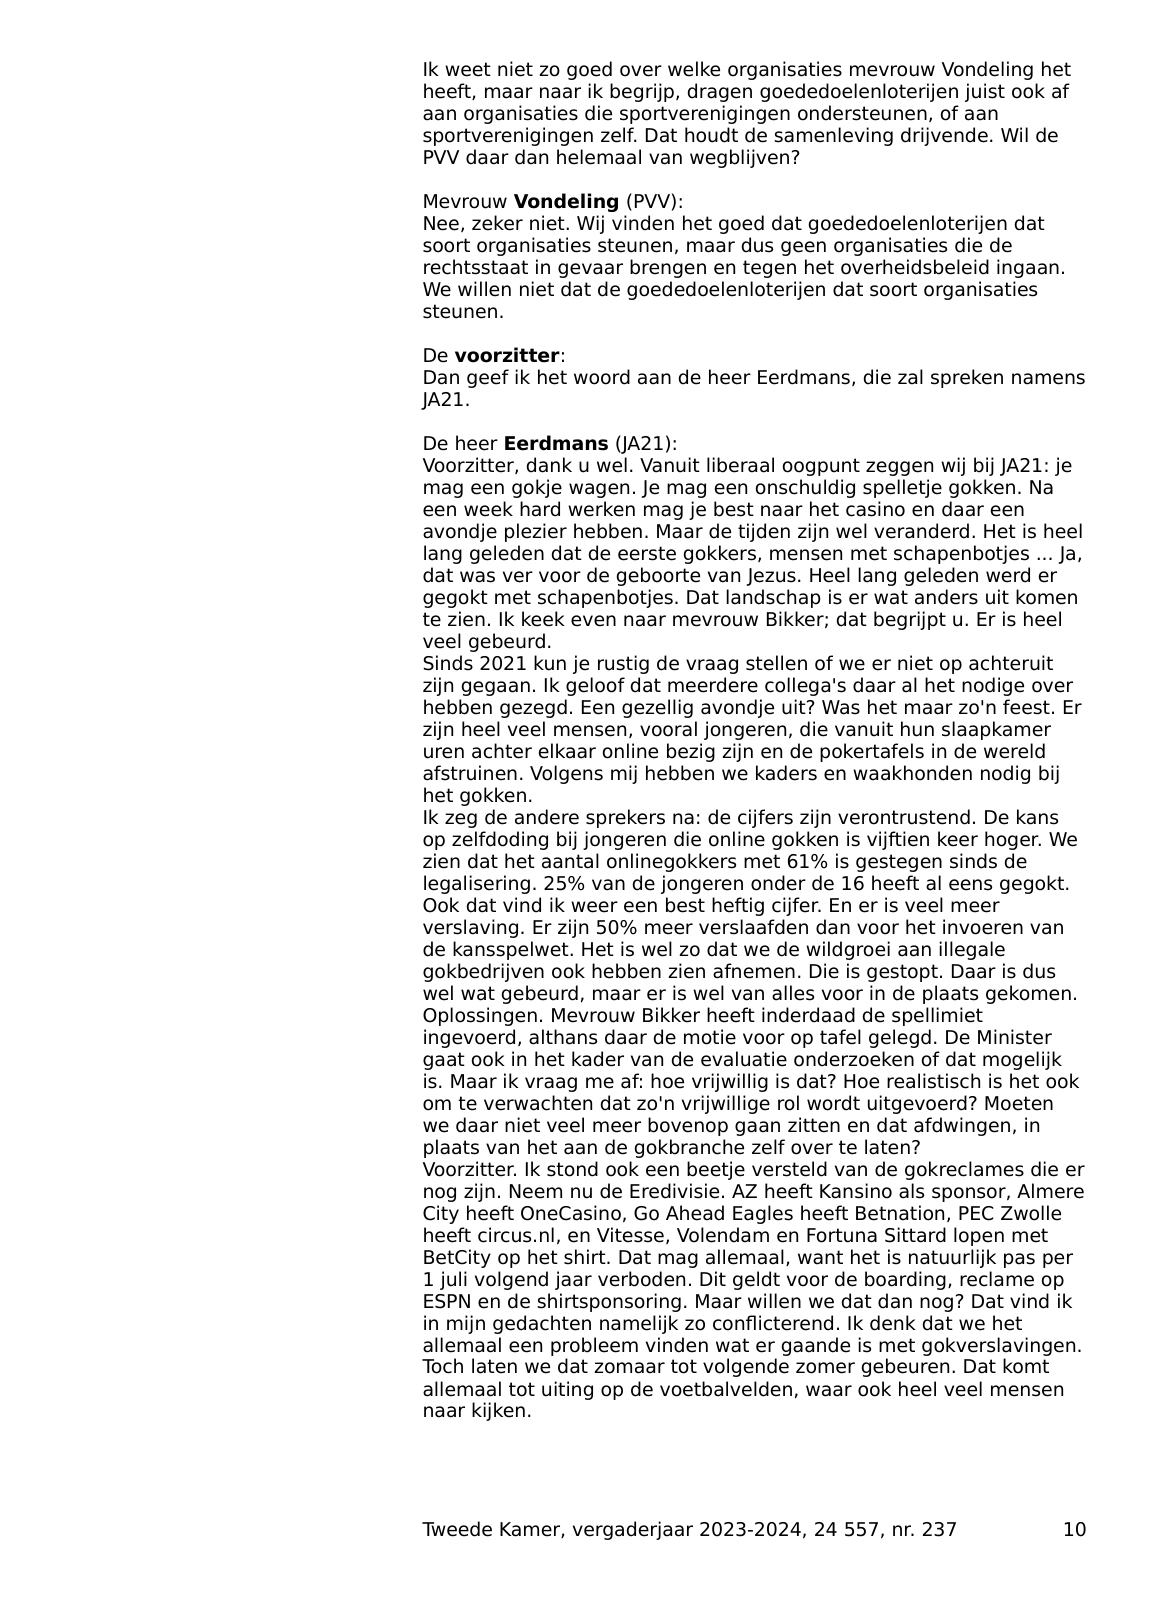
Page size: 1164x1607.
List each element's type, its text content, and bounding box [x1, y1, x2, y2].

text Nee, zeker niet. Wij vinden het goed dat goededoelenloterijen dat soort organisaties steunen, maar dus geen organisaties die de rechtsstaat in gevaar brengen en tegen het overheidsbeleid ingaan. We willen niet dat de goededoelenloterijen dat soort organisaties steunen. [422, 213, 1087, 323]
text Voorzitter. Ik stond ook een beetje versteld van de gokreclames die er nog zijn. Neem nu de Eredivisie. AZ heeft Kansino als sponsor, Almere City heeft OneCasino, Go Ahead Eagles heeft Betnation, PEC Zwolle heeft circus.nl, en Vitesse, Volendam en Fortuna Sittard lopen met BetCity op het shirt. Dat mag allemaal, want het is natuurlijk pas per 1 juli volgend jaar verboden. Dit geldt voor de boarding, reclame op ESPN en de shirtsponsoring. Maar willen we dat dan nog? Dat vind ik in mijn gedachten namelijk zo conflicterend. Ik denk dat we het allemaal een probleem vinden wat er gaande is met gokverslavingen. Toch laten we dat zomaar tot volgende zomer gebeuren. Dat komt allemaal tot uiting op de voetbalvelden, waar ook heel veel mensen naar kijken. [422, 1159, 1087, 1422]
text Mevrouw Vondeling (PVV): [422, 191, 1087, 213]
text Voorzitter, dank u wel. Vanuit liberaal oogpunt zeggen wij bij JA21: je mag een gokje wagen. Je mag een onschuldig spelletje gokken. Na een week hard werken mag je best naar het casino en daar een avondje plezier hebben. Maar de tijden zijn wel veranderd. Het is heel lang geleden dat de eerste gokkers, mensen met schapenbotjes ... Ja, dat was ver voor de geboorte van Jezus. Heel lang geleden werd er gegokt met schapenbotjes. Dat landschap is er wat anders uit komen te zien. Ik keek even naar mevrouw Bikker; dat begrijpt u. Er is heel veel gebeurd. [422, 455, 1087, 653]
text De voorzitter: [422, 345, 1087, 367]
text Sinds 2021 kun je rustig de vraag stellen of we er niet op achteruit zijn gegaan. Ik geloof dat meerdere collega's daar al het nodige over hebben gezegd. Een gezellig avondje uit? Was het maar zo'n feest. Er zijn heel veel mensen, vooral jongeren, die vanuit hun slaapkamer uren achter elkaar online bezig zijn en de pokertafels in de wereld afstruinen. Volgens mij hebben we kaders en waakhonden nodig bij het gokken. [422, 653, 1087, 807]
text Ik weet niet zo goed over welke organisaties mevrouw Vondeling het heeft, maar naar ik begrijp, dragen goededoelenloterijen juist ook af aan organisaties die sportverenigingen ondersteunen, of aan sportverenigingen zelf. Dat houdt de samenleving drijvende. Wil de PVV daar dan helemaal van wegblijven? [422, 59, 1087, 169]
text Dan geef ik het woord aan de heer Eerdmans, die zal spreken namens JA21. [422, 367, 1087, 411]
text Ik zeg de andere sprekers na: de cijfers zijn verontrustend. De kans op zelfdoding bij jongeren die online gokken is vijftien keer hoger. We zien dat het aantal onlinegokkers met 61% is gestegen sinds de legalisering. 25% van de jongeren onder de 16 heeft al eens gegokt. Ook dat vind ik weer een best heftig cijfer. En er is veel meer verslaving. Er zijn 50% meer verslaafden dan voor het invoeren van de kansspelwet. Het is wel zo dat we de wildgroei aan illegale gokbedrijven ook hebben zien afnemen. Die is gestopt. Daar is dus wel wat gebeurd, maar er is wel van alles voor in de plaats gekomen. [422, 807, 1087, 1005]
text De heer Eerdmans (JA21): [422, 433, 1087, 455]
text Oplossingen. Mevrouw Bikker heeft inderdaad de spellimiet ingevoerd, althans daar de motie voor op tafel gelegd. De Minister gaat ook in het kader van de evaluatie onderzoeken of dat mogelijk is. Maar ik vraag me af: hoe vrijwillig is dat? Hoe realistisch is het ook om te verwachten dat zo'n vrijwillige rol wordt uitgevoerd? Moeten we daar niet veel meer bovenop gaan zitten en dat afdwingen, in plaats van het aan de gokbranche zelf over te laten? [422, 1005, 1087, 1159]
